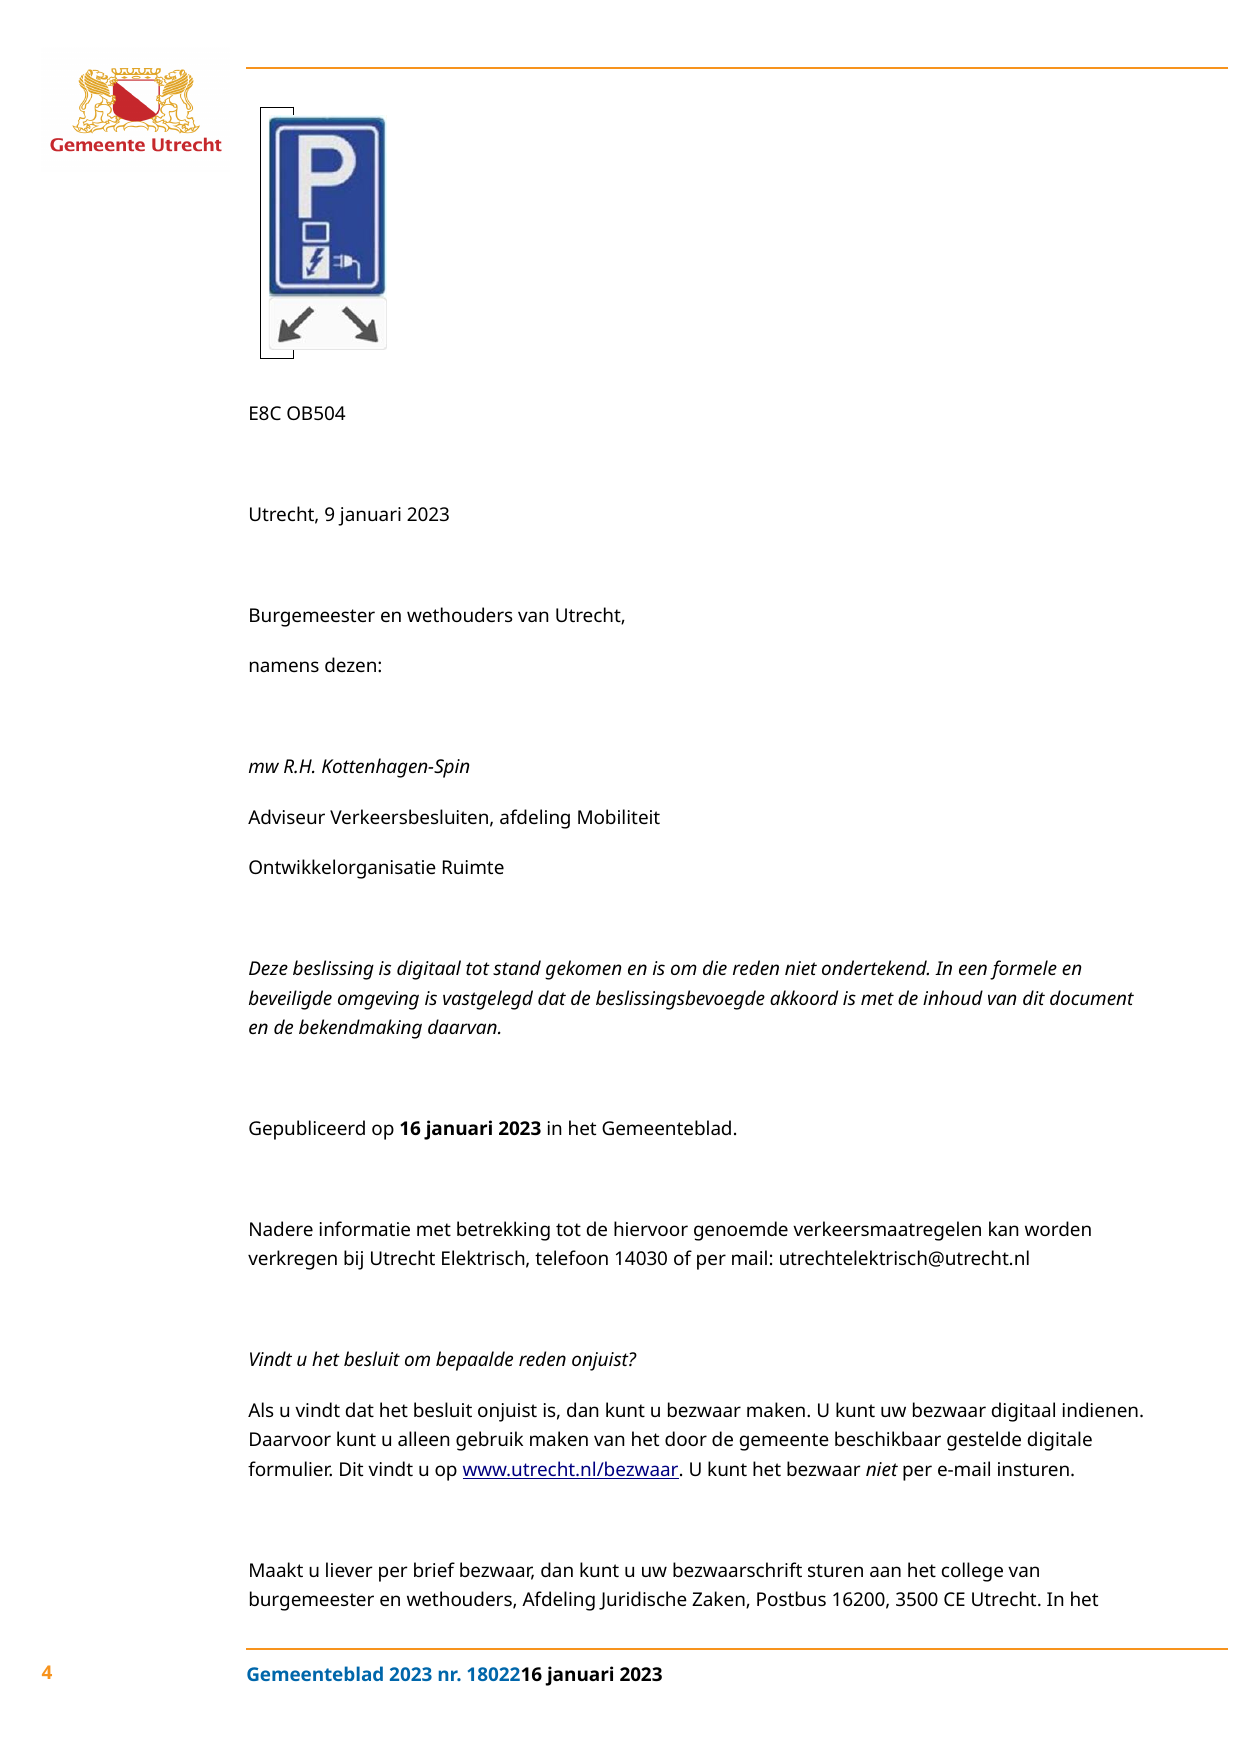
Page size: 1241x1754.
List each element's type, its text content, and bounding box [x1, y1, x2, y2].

text E8C OB504 [248, 401, 1152, 426]
text Adviseur Verkeersbesluiten, afdeling Mobiliteit [248, 804, 1152, 830]
text Maakt u liever per brief bezwaar, dan kunt u uw bezwaarschrift sturen aan het college van burgemeester en wethouders, Afdeling Juridische Zaken, Postbus 16200, 3500 CE Utrecht. In het [248, 1557, 1152, 1612]
text Utrecht, 9 januari 2023 [248, 501, 1152, 527]
text Vindt u het besluit om bepaalde reden onjuist? [248, 1346, 1152, 1372]
text namens dezen: [248, 653, 1152, 678]
text Burgemeester en wethouders van Utrecht, [248, 602, 1152, 628]
picture [268, 115, 387, 350]
text mw R.H. Kottenhagen-Spin [248, 753, 1152, 779]
text Nadere informatie met betrekking tot de hiervoor genoemde verkeersmaatregelen kan worden verkregen bij Utrecht Elektrisch, telefoon 14030 of per mail: utrechtelektrisch@utrecht.nl [248, 1216, 1152, 1271]
picture [41, 47, 231, 172]
text Ontwikkelorganisatie Ruimte [248, 854, 1152, 880]
text Deze beslissing is digitaal tot stand gekomen en is om die reden niet ondertekend. In een formele en beveiligde omgeving is vastgelegd dat de beslissingsbevoegde akkoord is met de inhoud van dit document en de bekendmaking daarvan. [248, 955, 1152, 1040]
text Gepubliceerd op 16 januari 2023 in het Gemeenteblad. [248, 1115, 1152, 1141]
text Als u vindt dat het besluit onjuist is, dan kunt u bezwaar maken. U kunt uw bezwaar digitaal indienen. Daarvoor kunt u alleen gebruik maken van het door de gemeente beschikbaar gestelde digitale formulier. Dit vindt u op www.utrecht.nl/bezwaar. U kunt het bezwaar niet per e-mail insturen. [248, 1397, 1152, 1482]
